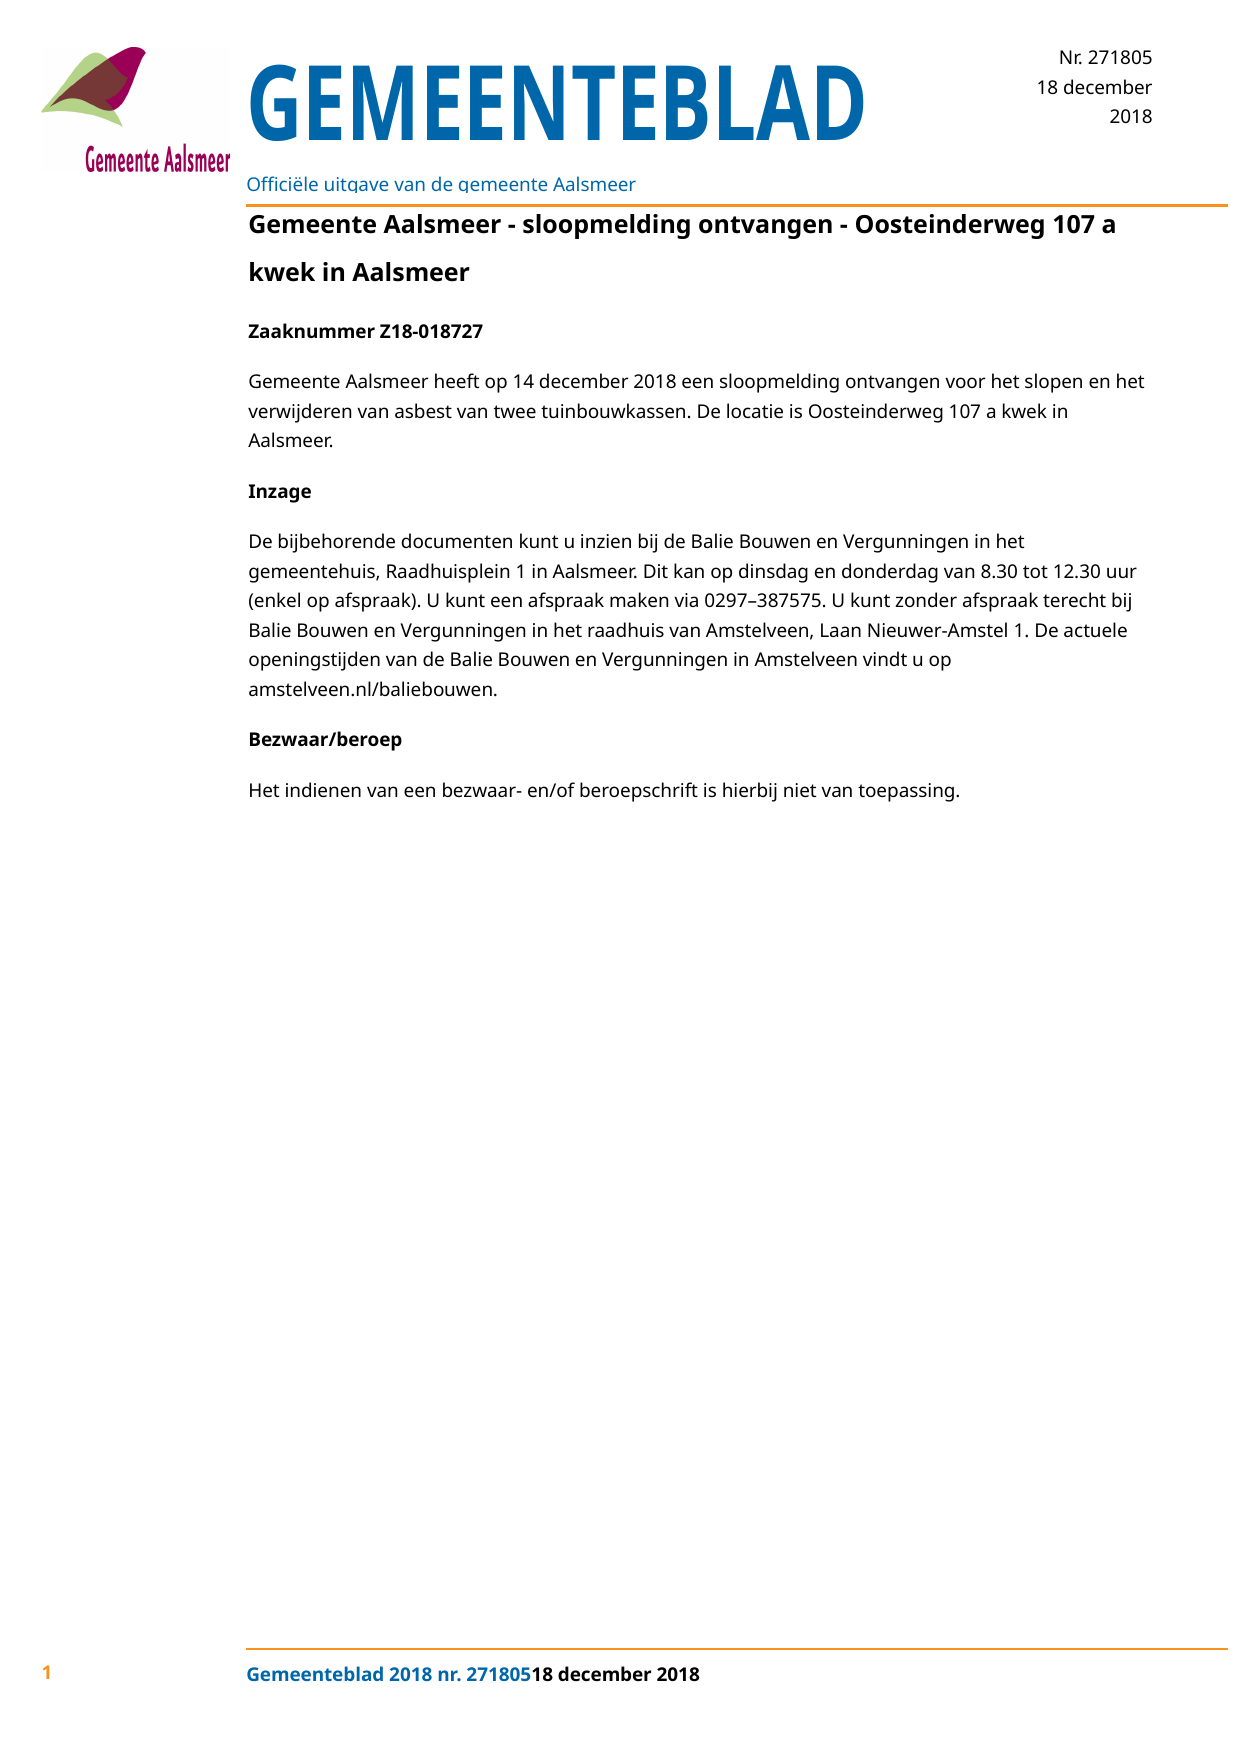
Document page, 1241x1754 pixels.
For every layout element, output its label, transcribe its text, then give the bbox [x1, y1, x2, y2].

text Gemeente Aalsmeer heeft op 14 december 2018 een sloopmelding ontvangen voor het slopen en het verwijderen van asbest van twee tuinbouwkassen. De locatie is Oosteinderweg 107 a kwek in Aalsmeer. [248, 368, 1152, 453]
text Inzage [248, 478, 1152, 504]
picture [41, 47, 231, 172]
text Gemeente Aalsmeer - sloopmelding ontvangen - Oosteinderweg 107 a kwek in Aalsmeer [248, 207, 1152, 288]
text Zaaknummer Z18-018727 [248, 318, 1152, 344]
text Het indienen van een bezwaar- en/of beroepschrift is hierbij niet van toepassing. [248, 777, 1152, 803]
text De bijbehorende documenten kunt u inzien bij de Balie Bouwen en Vergunningen in het gemeentehuis, Raadhuisplein 1 in Aalsmeer. Dit kan op dinsdag en donderdag van 8.30 tot 12.30 uur (enkel op afspraak). U kunt een afspraak maken via 0297–387575. U kunt zonder afspraak terecht bij Balie Bouwen en Vergunningen in het raadhuis van Amstelveen, Laan Nieuwer-Amstel 1. De actuele openingstijden van de Balie Bouwen en Vergunningen in Amstelveen vindt u op amstelveen.nl/baliebouwen. [248, 528, 1152, 702]
text Bezwaar/beroep [248, 727, 1152, 752]
